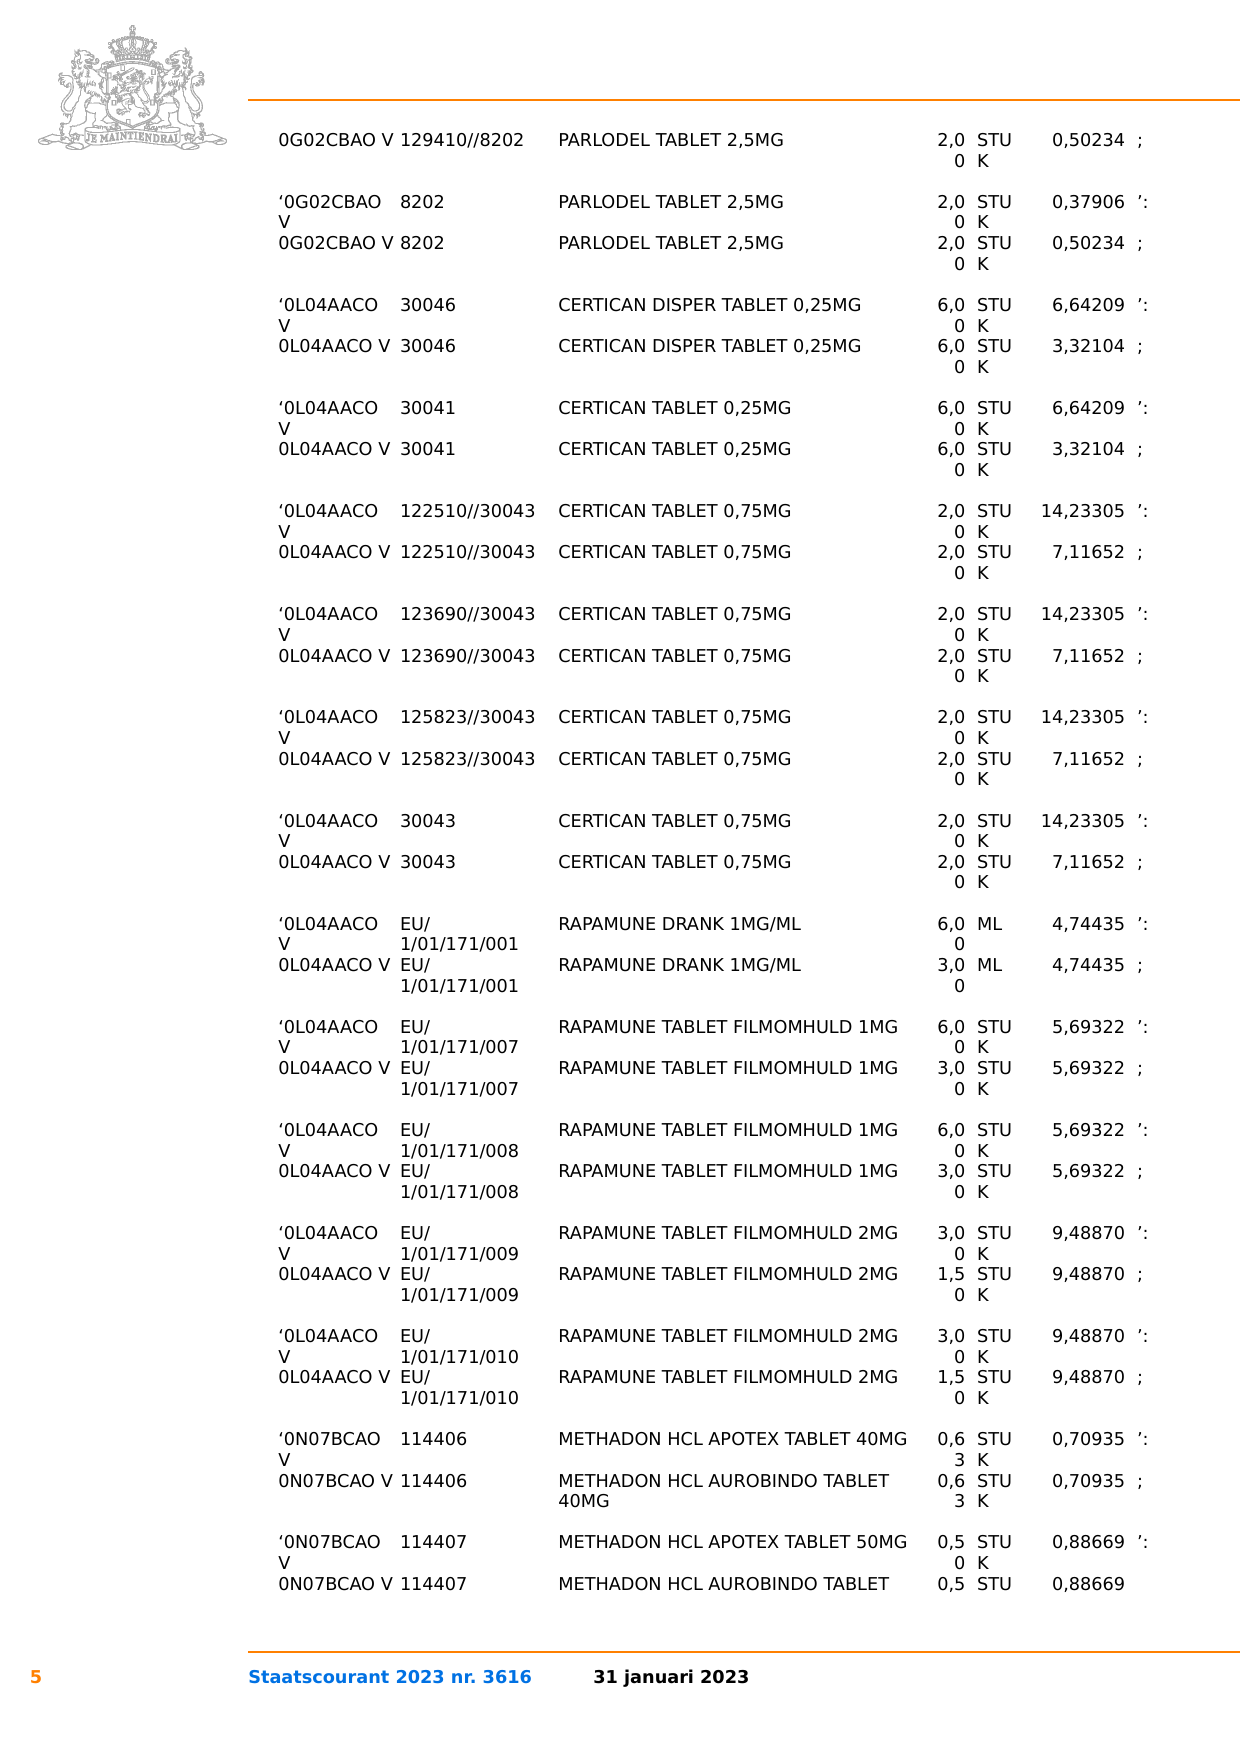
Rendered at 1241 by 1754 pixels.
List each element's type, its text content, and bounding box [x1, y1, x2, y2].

table_cell CERTICAN TABLET 0,75MG [552, 646, 920, 687]
table_cell 2,00 [920, 708, 971, 749]
table_cell 30041 [394, 398, 552, 439]
table_cell ; [1131, 336, 1163, 377]
table_cell [278, 687, 1163, 707]
table_cell ’: [1131, 501, 1163, 542]
table_cell 114407 [394, 1574, 552, 1594]
table_cell ‘0L04AACO V [278, 398, 394, 439]
table_cell 4,74435 [1027, 914, 1131, 955]
table_cell ; [1131, 1058, 1163, 1099]
table_cell 6,64209 [1027, 295, 1131, 336]
table_cell RAPAMUNE DRANK 1MG/ML [552, 955, 920, 996]
table_cell 0L04AACO V [278, 336, 394, 377]
table_cell [278, 274, 1163, 295]
table_cell STUK [971, 398, 1027, 439]
table_cell EU/1/01/171/008 [394, 1161, 552, 1202]
table_cell EU/1/01/171/010 [394, 1368, 552, 1409]
table_cell [278, 584, 1163, 604]
table_cell ‘0N07BCAO V [278, 1533, 394, 1574]
table_cell 7,11652 [1027, 543, 1131, 584]
table_cell ML [971, 955, 1027, 996]
table_cell ‘0L04AACO V [278, 708, 394, 749]
table_cell ’: [1131, 398, 1163, 439]
table_cell RAPAMUNE TABLET FILMOMHULD 2MG [552, 1264, 920, 1306]
table_cell ’: [1131, 708, 1163, 749]
table_cell ‘0L04AACO V [278, 1223, 394, 1264]
table_cell ; [1131, 130, 1163, 171]
table_cell 14,23305 [1027, 501, 1131, 542]
table_cell STUK [971, 501, 1027, 542]
table_cell 0L04AACO V [278, 543, 394, 584]
table_cell 9,48870 [1027, 1326, 1131, 1367]
table_cell EU/1/01/171/010 [394, 1326, 552, 1367]
table_cell 9,48870 [1027, 1264, 1131, 1306]
table_cell 0N07BCAO V [278, 1574, 394, 1594]
table_cell ’: [1131, 1017, 1163, 1058]
table_cell STUK [971, 192, 1027, 233]
table_cell 0L04AACO V [278, 1368, 394, 1409]
table_cell ‘0L04AACO V [278, 1017, 394, 1058]
table_cell 0L04AACO V [278, 852, 394, 893]
table_cell 0,70935 [1027, 1471, 1131, 1512]
table_cell 6,00 [920, 336, 971, 377]
table_cell 122510//30043 [394, 501, 552, 542]
table_cell 2,00 [920, 646, 971, 687]
table_cell 0L04AACO V [278, 1058, 394, 1099]
table_cell ; [1131, 646, 1163, 687]
table_cell 2,00 [920, 852, 971, 893]
table_cell STUK [971, 1326, 1027, 1367]
table_cell 4,74435 [1027, 955, 1131, 996]
table_cell 6,00 [920, 398, 971, 439]
table_cell METHADON HCL APOTEX TABLET 50MG [552, 1533, 920, 1574]
table_cell 7,11652 [1027, 852, 1131, 893]
table_cell 1,50 [920, 1264, 971, 1306]
table_cell CERTICAN TABLET 0,75MG [552, 852, 920, 893]
table_cell 129410//8202 [394, 130, 552, 171]
table_cell 30046 [394, 295, 552, 336]
table_cell STUK [971, 604, 1027, 646]
table_cell ; [1131, 749, 1163, 790]
table_cell ; [1131, 1264, 1163, 1306]
table_cell 3,00 [920, 1161, 971, 1202]
table_cell 0,50 [920, 1533, 971, 1574]
table_cell ‘0L04AACO V [278, 501, 394, 542]
table_cell ’: [1131, 1326, 1163, 1367]
table_cell 3,32104 [1027, 336, 1131, 377]
table_cell 5,69322 [1027, 1058, 1131, 1099]
table_cell 0,37906 [1027, 192, 1131, 233]
table_cell [278, 996, 1163, 1017]
table_cell ; [1131, 439, 1163, 481]
table_cell STUK [971, 811, 1027, 852]
table_cell ; [1131, 1161, 1163, 1202]
table_cell 0,63 [920, 1429, 971, 1471]
table_cell EU/1/01/171/001 [394, 914, 552, 955]
table_cell CERTICAN TABLET 0,75MG [552, 543, 920, 584]
table_cell EU/1/01/171/009 [394, 1264, 552, 1306]
table_cell CERTICAN TABLET 0,75MG [552, 708, 920, 749]
table_cell STUK [971, 1161, 1027, 1202]
table_cell 0L04AACO V [278, 1264, 394, 1306]
table_cell ‘0L04AACO V [278, 1326, 394, 1367]
table_cell ; [1131, 955, 1163, 996]
table_cell 0L04AACO V [278, 439, 394, 481]
table_cell ’: [1131, 811, 1163, 852]
table_cell ‘0L04AACO V [278, 1120, 394, 1161]
table_cell STUK [971, 1264, 1027, 1306]
table_cell RAPAMUNE TABLET FILMOMHULD 1MG [552, 1058, 920, 1099]
table_cell STUK [971, 1533, 1027, 1574]
table_cell [278, 1409, 1163, 1429]
table_cell STUK [971, 749, 1027, 790]
table_cell STUK [971, 1058, 1027, 1099]
table_cell STUK [971, 852, 1027, 893]
table_cell STUK [971, 336, 1027, 377]
table_cell 114407 [394, 1533, 552, 1574]
table_cell CERTICAN DISPER TABLET 0,25MG [552, 336, 920, 377]
table_cell PARLODEL TABLET 2,5MG [552, 233, 920, 274]
table_cell 6,00 [920, 914, 971, 955]
table_cell RAPAMUNE TABLET FILMOMHULD 1MG [552, 1120, 920, 1161]
table_cell 125823//30043 [394, 749, 552, 790]
table_cell [278, 378, 1163, 398]
table_cell 0,50234 [1027, 130, 1131, 171]
table_cell CERTICAN TABLET 0,75MG [552, 604, 920, 646]
table_cell CERTICAN TABLET 0,25MG [552, 398, 920, 439]
table_cell 0G02CBAO V [278, 130, 394, 171]
table_cell 0L04AACO V [278, 646, 394, 687]
table_cell 2,00 [920, 811, 971, 852]
table_cell 7,11652 [1027, 646, 1131, 687]
table_cell [278, 893, 1163, 914]
table_cell RAPAMUNE TABLET FILMOMHULD 1MG [552, 1017, 920, 1058]
table_cell STUK [971, 1223, 1027, 1264]
table_cell ’: [1131, 1429, 1163, 1471]
table_cell CERTICAN TABLET 0,25MG [552, 439, 920, 481]
table_cell 2,00 [920, 604, 971, 646]
table_cell STUK [971, 1120, 1027, 1161]
table_cell STUK [971, 233, 1027, 274]
table_cell 6,00 [920, 439, 971, 481]
table_cell [278, 1512, 1163, 1532]
table_cell 114406 [394, 1471, 552, 1512]
table_cell [278, 1306, 1163, 1326]
table_cell 9,48870 [1027, 1368, 1131, 1409]
table_cell RAPAMUNE TABLET FILMOMHULD 2MG [552, 1223, 920, 1264]
table_cell 0,70935 [1027, 1429, 1131, 1471]
table_cell 2,00 [920, 543, 971, 584]
table_cell 0,88669 [1027, 1533, 1131, 1574]
table_cell 0,88669 [1027, 1574, 1131, 1594]
table_cell 0L04AACO V [278, 749, 394, 790]
table_cell EU/1/01/171/009 [394, 1223, 552, 1264]
table_cell 0,50234 [1027, 233, 1131, 274]
picture [38, 25, 227, 150]
table_cell EU/1/01/171/007 [394, 1058, 552, 1099]
table_cell [278, 1099, 1163, 1120]
table_cell 5,69322 [1027, 1017, 1131, 1058]
table_cell METHADON HCL APOTEX TABLET 40MG [552, 1429, 920, 1471]
table_cell 30043 [394, 811, 552, 852]
table_cell [278, 481, 1163, 501]
table_cell ‘0G02CBAO V [278, 192, 394, 233]
table_cell STUK [971, 646, 1027, 687]
table_cell ‘0L04AACO V [278, 811, 394, 852]
table_cell ‘0L04AACO V [278, 295, 394, 336]
table_cell STUK [971, 439, 1027, 481]
table_cell STUK [971, 130, 1027, 171]
table_cell 3,00 [920, 1326, 971, 1367]
table_cell 6,00 [920, 1017, 971, 1058]
table_cell 0,5 [920, 1574, 971, 1594]
table_cell 122510//30043 [394, 543, 552, 584]
table_cell 30041 [394, 439, 552, 481]
table_cell 5,69322 [1027, 1161, 1131, 1202]
table_cell 3,00 [920, 1223, 971, 1264]
table_cell ‘0L04AACO V [278, 914, 394, 955]
table_cell METHADON HCL AUROBINDO TABLET 40MG [552, 1471, 920, 1512]
table_cell 3,00 [920, 1058, 971, 1099]
table_cell 1,50 [920, 1368, 971, 1409]
table_cell 2,00 [920, 192, 971, 233]
table_cell 6,00 [920, 1120, 971, 1161]
table_cell ; [1131, 543, 1163, 584]
table_cell 8202 [394, 233, 552, 274]
table_cell 0N07BCAO V [278, 1471, 394, 1512]
table_cell ’: [1131, 1533, 1163, 1574]
table_cell ’: [1131, 604, 1163, 646]
table_cell 14,23305 [1027, 811, 1131, 852]
table_cell 14,23305 [1027, 604, 1131, 646]
table_cell STU [971, 1574, 1027, 1594]
table_cell ; [1131, 1368, 1163, 1409]
table_cell ; [1131, 852, 1163, 893]
table_cell 9,48870 [1027, 1223, 1131, 1264]
table_cell [278, 790, 1163, 811]
table_cell STUK [971, 708, 1027, 749]
table_cell 0L04AACO V [278, 955, 394, 996]
table_cell 5,69322 [1027, 1120, 1131, 1161]
table_cell CERTICAN DISPER TABLET 0,25MG [552, 295, 920, 336]
table_cell 8202 [394, 192, 552, 233]
table_cell [1131, 1574, 1163, 1594]
table_cell 14,23305 [1027, 708, 1131, 749]
table_cell 7,11652 [1027, 749, 1131, 790]
table_cell EU/1/01/171/007 [394, 1017, 552, 1058]
table_cell 2,00 [920, 233, 971, 274]
table_cell RAPAMUNE TABLET FILMOMHULD 2MG [552, 1326, 920, 1367]
table_cell [278, 1203, 1163, 1223]
table_cell CERTICAN TABLET 0,75MG [552, 749, 920, 790]
table_cell ’: [1131, 1223, 1163, 1264]
table_cell 123690//30043 [394, 646, 552, 687]
table_cell 2,00 [920, 501, 971, 542]
table_cell PARLODEL TABLET 2,5MG [552, 192, 920, 233]
table_cell STUK [971, 1429, 1027, 1471]
table_cell METHADON HCL AUROBINDO TABLET [552, 1574, 920, 1594]
table_cell RAPAMUNE TABLET FILMOMHULD 1MG [552, 1161, 920, 1202]
table_cell CERTICAN TABLET 0,75MG [552, 811, 920, 852]
table_cell 30043 [394, 852, 552, 893]
table_cell ; [1131, 233, 1163, 274]
table_cell EU/1/01/171/001 [394, 955, 552, 996]
table_cell STUK [971, 1471, 1027, 1512]
table_cell STUK [971, 1368, 1027, 1409]
table_cell 3,00 [920, 955, 971, 996]
table_cell ’: [1131, 914, 1163, 955]
table_cell 125823//30043 [394, 708, 552, 749]
table_cell 0L04AACO V [278, 1161, 394, 1202]
table_cell EU/1/01/171/008 [394, 1120, 552, 1161]
table_cell ML [971, 914, 1027, 955]
table_cell RAPAMUNE DRANK 1MG/ML [552, 914, 920, 955]
table_cell 114406 [394, 1429, 552, 1471]
table_cell ’: [1131, 295, 1163, 336]
table_cell 6,64209 [1027, 398, 1131, 439]
table_cell 0,63 [920, 1471, 971, 1512]
table_cell 123690//30043 [394, 604, 552, 646]
table_cell PARLODEL TABLET 2,5MG [552, 130, 920, 171]
table_cell [278, 171, 1163, 192]
table_cell ; [1131, 1471, 1163, 1512]
table_cell STUK [971, 543, 1027, 584]
table_cell CERTICAN TABLET 0,75MG [552, 501, 920, 542]
table_cell 30046 [394, 336, 552, 377]
table_cell STUK [971, 295, 1027, 336]
table_cell ‘0N07BCAO V [278, 1429, 394, 1471]
table_cell ‘0L04AACO V [278, 604, 394, 646]
table_cell 3,32104 [1027, 439, 1131, 481]
table_cell 2,00 [920, 130, 971, 171]
table_cell 6,00 [920, 295, 971, 336]
table_cell 0G02CBAO V [278, 233, 394, 274]
table_cell ’: [1131, 192, 1163, 233]
table_cell RAPAMUNE TABLET FILMOMHULD 2MG [552, 1368, 920, 1409]
table_cell STUK [971, 1017, 1027, 1058]
table_cell 2,00 [920, 749, 971, 790]
table_cell ’: [1131, 1120, 1163, 1161]
